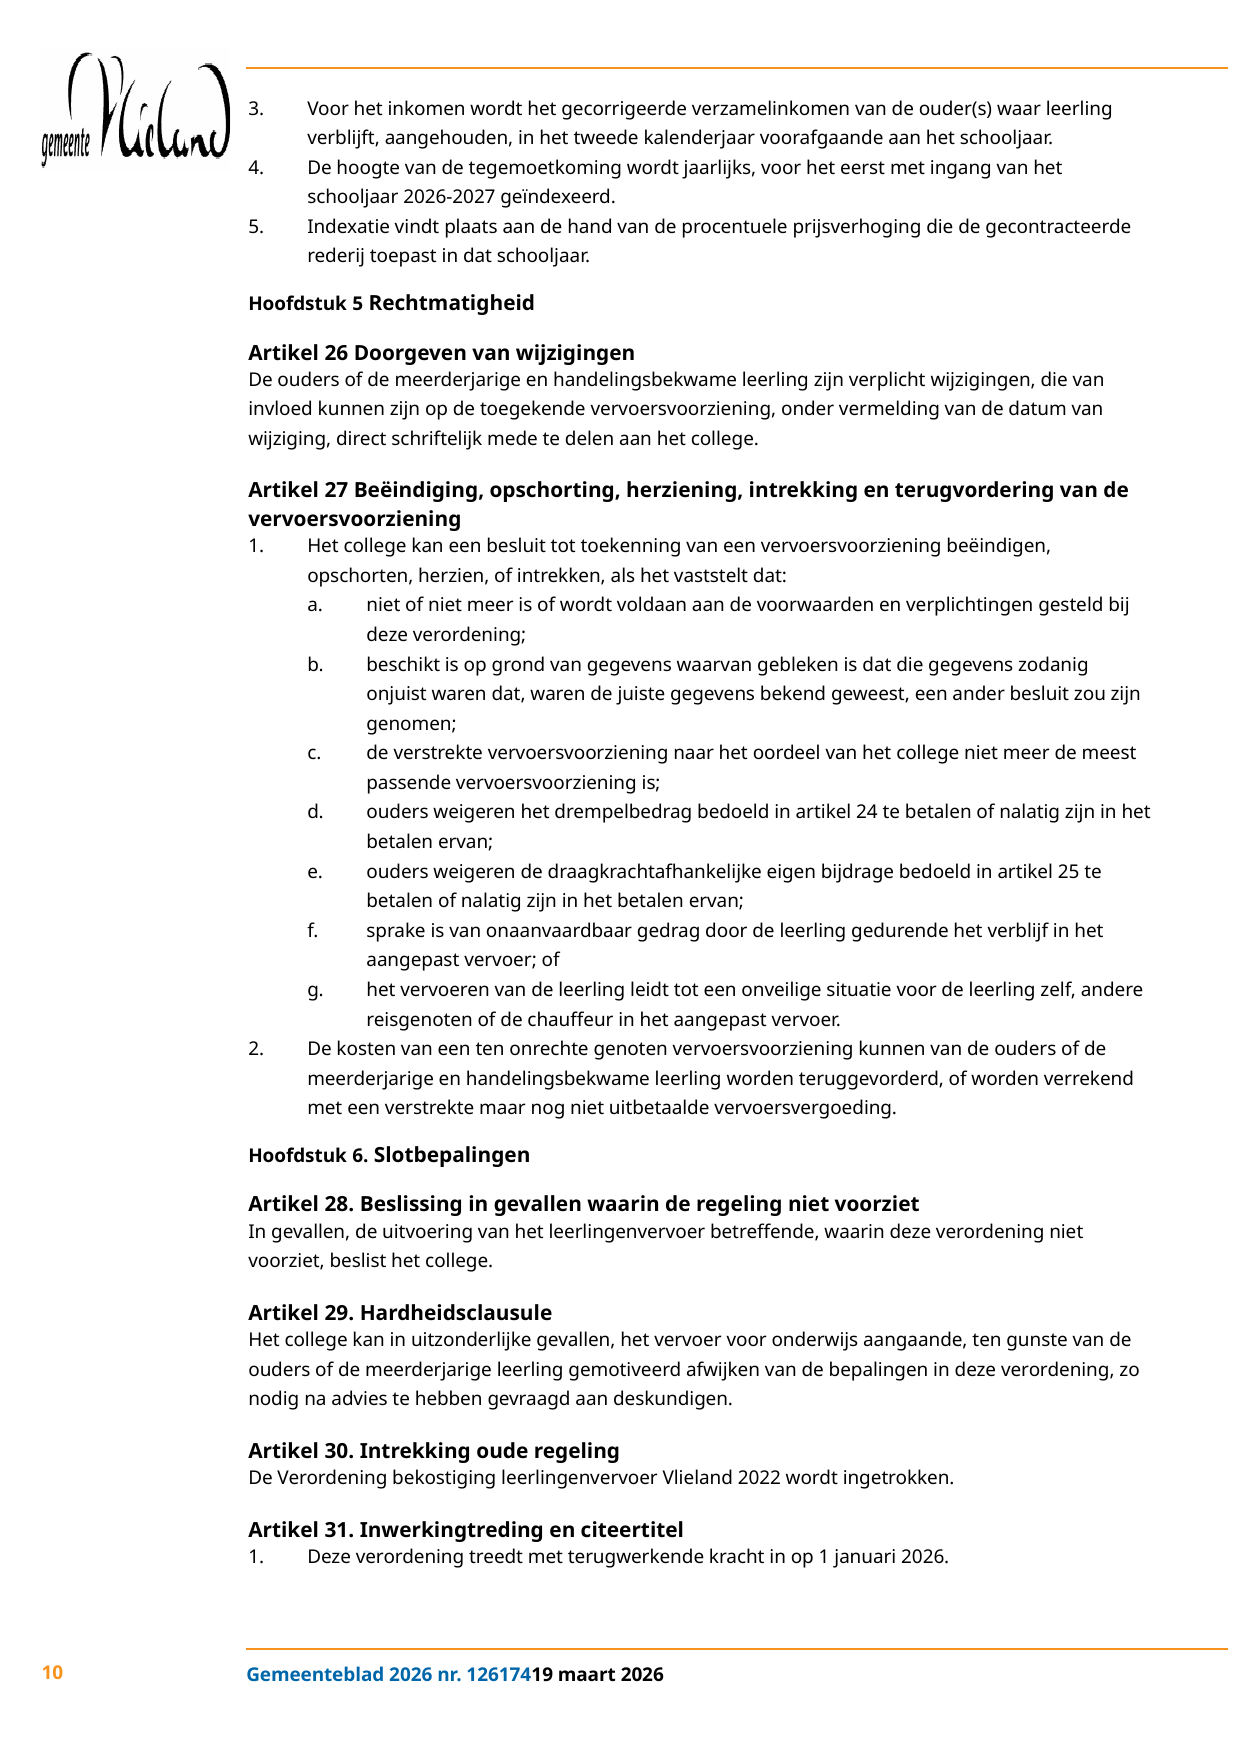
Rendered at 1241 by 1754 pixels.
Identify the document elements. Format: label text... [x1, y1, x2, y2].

text Hoofdstuk 5 Rechtmatigheid [248, 288, 1152, 317]
list het vervoeren van de leerling leidt tot een onveilige situatie voor de leerling zelf, andere reisgenoten of de chauffeur in het aangepast vervoer. [307, 976, 1152, 1032]
text Artikel 31. Inwerkingtreding en citeertitel [248, 1515, 1152, 1543]
list Voor het inkomen wordt het gecorrigeerde verzamelinkomen van de ouder(s) waar leerling verblijft, aangehouden, in het tweede kalenderjaar voorafgaande aan het schooljaar. [248, 95, 1152, 150]
list Het college kan een besluit tot toekenning van een vervoersvoorziening beëindigen, opschorten, herzien, of intrekken, als het vaststelt dat: [248, 532, 1152, 588]
text Artikel 27 Beëindiging, opschorting, herziening, intrekking en terugvordering van de vervoersvoorziening [248, 476, 1152, 532]
list ouders weigeren de draagkrachtafhankelijke eigen bijdrage bedoeld in artikel 25 te betalen of nalatig zijn in het betalen ervan; [307, 858, 1152, 913]
list Indexatie vindt plaats aan de hand van de procentuele prijsverhoging die de gecontracteerde rederij toepast in dat schooljaar. [248, 213, 1152, 268]
text Artikel 30. Intrekking oude regeling [248, 1436, 1152, 1464]
text Artikel 28. Beslissing in gevallen waarin de regeling niet voorziet [248, 1189, 1152, 1218]
list De kosten van een ten onrechte genoten vervoersvoorziening kunnen van de ouders of de meerderjarige en handelingsbekwame leerling worden teruggevorderd, of worden verrekend met een verstrekte maar nog niet uitbetaalde vervoersvergoeding. [248, 1035, 1152, 1120]
text De Verordening bekostiging leerlingenvervoer Vlieland 2022 wordt ingetrokken. [248, 1464, 1152, 1490]
list ouders weigeren het drempelbedrag bedoeld in artikel 24 te betalen of nalatig zijn in het betalen ervan; [307, 799, 1152, 854]
list sprake is van onaanvaardbaar gedrag door de leerling gedurende het verblijf in het aangepast vervoer; of [307, 917, 1152, 972]
text Het college kan in uitzonderlijke gevallen, het vervoer voor onderwijs aangaande, ten gunste van de ouders of de meerderjarige leerling gemotiveerd afwijken van de bepalingen in deze verordening, zo nodig na advies te hebben gevraagd aan deskundigen. [248, 1326, 1152, 1411]
picture [41, 47, 231, 172]
list de verstrekte vervoersvoorziening naar het oordeel van het college niet meer de meest passende vervoersvoorziening is; [307, 739, 1152, 795]
text Hoofdstuk 6. Slotbepalingen [248, 1140, 1152, 1169]
text Artikel 29. Hardheidsclausule [248, 1298, 1152, 1326]
list Deze verordening treedt met terugwerkende kracht in op 1 januari 2026. [248, 1543, 1152, 1569]
text De ouders of de meerderjarige en handelingsbekwame leerling zijn verplicht wijzigingen, die van invloed kunnen zijn op de toegekende vervoersvoorziening, onder vermelding van de datum van wijziging, direct schriftelijk mede te delen aan het college. [248, 366, 1152, 451]
text Artikel 26 Doorgeven van wijzigingen [248, 338, 1152, 366]
list niet of niet meer is of wordt voldaan aan de voorwaarden en verplichtingen gesteld bij deze verordening; [307, 592, 1152, 647]
list De hoogte van de tegemoetkoming wordt jaarlijks, voor het eerst met ingang van het schooljaar 2026-2027 geïndexeerd. [248, 154, 1152, 209]
list beschikt is op grond van gegevens waarvan gebleken is dat die gegevens zodanig onjuist waren dat, waren de juiste gegevens bekend geweest, een ander besluit zou zijn genomen; [307, 651, 1152, 736]
text In gevallen, de uitvoering van het leerlingenvervoer betreffende, waarin deze verordening niet voorziet, beslist het college. [248, 1218, 1152, 1273]
